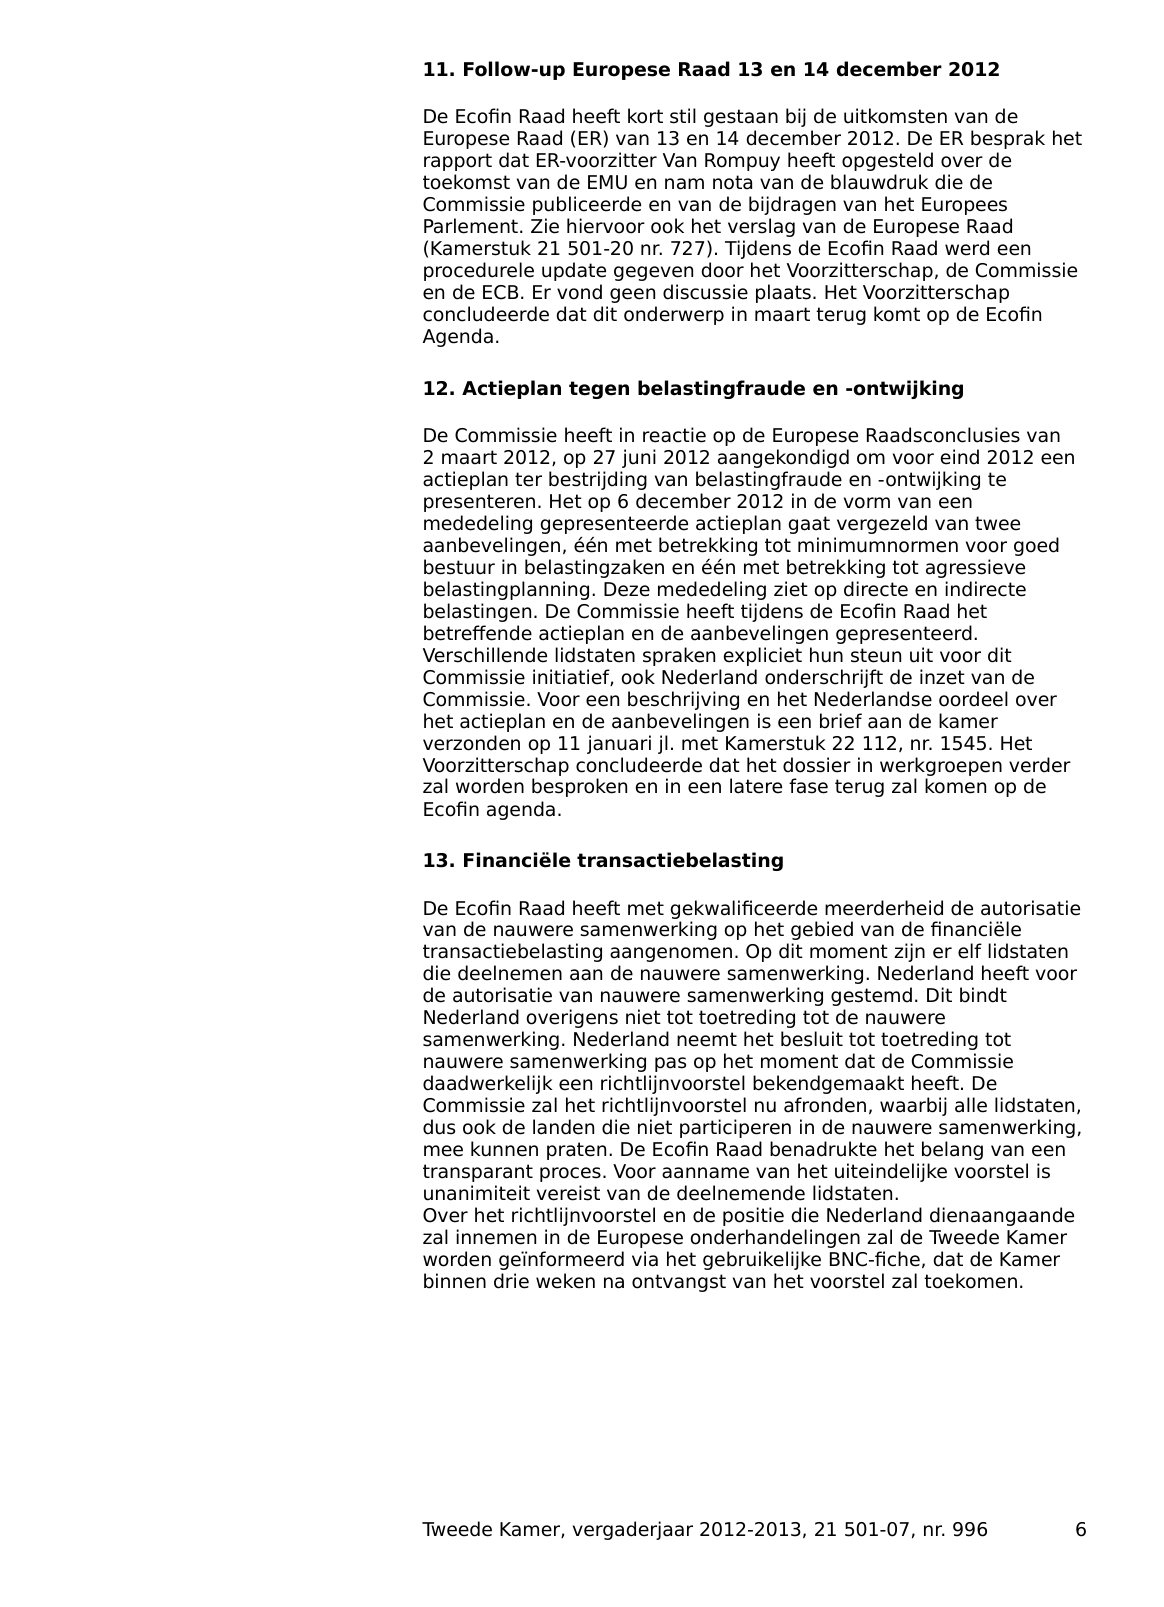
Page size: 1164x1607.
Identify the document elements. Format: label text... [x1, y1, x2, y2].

text De Ecofin Raad heeft met gekwalificeerde meerderheid de autorisatie van de nauwere samenwerking op het gebied van de financiële transactiebelasting aangenomen. Op dit moment zijn er elf lidstaten die deelnemen aan de nauwere samenwerking. Nederland heeft voor de autorisatie van nauwere samenwerking gestemd. Dit bindt Nederland overigens niet tot toetreding tot de nauwere samenwerking. Nederland neemt het besluit tot toetreding tot nauwere samenwerking pas op het moment dat de Commissie daadwerkelijk een richtlijnvoorstel bekendgemaakt heeft. De Commissie zal het richtlijnvoorstel nu afronden, waarbij alle lidstaten, dus ook de landen die niet participeren in de nauwere samenwerking, mee kunnen praten. De Ecofin Raad benadrukte het belang van een transparant proces. Voor aanname van het uiteindelijke voorstel is unanimiteit vereist van de deelnemende lidstaten. [422, 897, 1087, 1205]
subtitle 13. Financiële transactiebelasting [422, 850, 1087, 872]
subtitle 12. Actieplan tegen belastingfraude en -ontwijking [422, 378, 1087, 400]
text De Commissie heeft in reactie op de Europese Raadsconclusies van 2 maart 2012, op 27 juni 2012 aangekondigd om voor eind 2012 een actieplan ter bestrijding van belastingfraude en -ontwijking te presenteren. Het op 6 december 2012 in de vorm van een mededeling gepresenteerde actieplan gaat vergezeld van twee aanbevelingen, één met betrekking tot minimumnormen voor goed bestuur in belastingzaken en één met betrekking tot agressieve belastingplanning. Deze mededeling ziet op directe en indirecte belastingen. De Commissie heeft tijdens de Ecofin Raad het betreffende actieplan en de aanbevelingen gepresenteerd. Verschillende lidstaten spraken expliciet hun steun uit voor dit Commissie initiatief, ook Nederland onderschrijft de inzet van de Commissie. Voor een beschrijving en het Nederlandse oordeel over het actieplan en de aanbevelingen is een brief aan de kamer verzonden op 11 januari jl. met Kamerstuk 22 112, nr. 1545. Het Voorzitterschap concludeerde dat het dossier in werkgroepen verder zal worden besproken en in een latere fase terug zal komen op de Ecofin agenda. [422, 425, 1087, 820]
text Over het richtlijnvoorstel en de positie die Nederland dienaangaande zal innemen in de Europese onderhandelingen zal de Tweede Kamer worden geïnformeerd via het gebruikelijke BNC-fiche, dat de Kamer binnen drie weken na ontvangst van het voorstel zal toekomen. [422, 1205, 1087, 1293]
subtitle 11. Follow-up Europese Raad 13 en 14 december 2012 [422, 59, 1087, 81]
text De Ecofin Raad heeft kort stil gestaan bij de uitkomsten van de Europese Raad (ER) van 13 en 14 december 2012. De ER besprak het rapport dat ER-voorzitter Van Rompuy heeft opgesteld over de toekomst van de EMU en nam nota van de blauwdruk die de Commissie publiceerde en van de bijdragen van het Europees Parlement. Zie hiervoor ook het verslag van de Europese Raad (Kamerstuk 21 501-20 nr. 727). Tijdens de Ecofin Raad werd een procedurele update gegeven door het Voorzitterschap, de Commissie en de ECB. Er vond geen discussie plaats. Het Voorzitterschap concludeerde dat dit onderwerp in maart terug komt op de Ecofin Agenda. [422, 106, 1087, 348]
